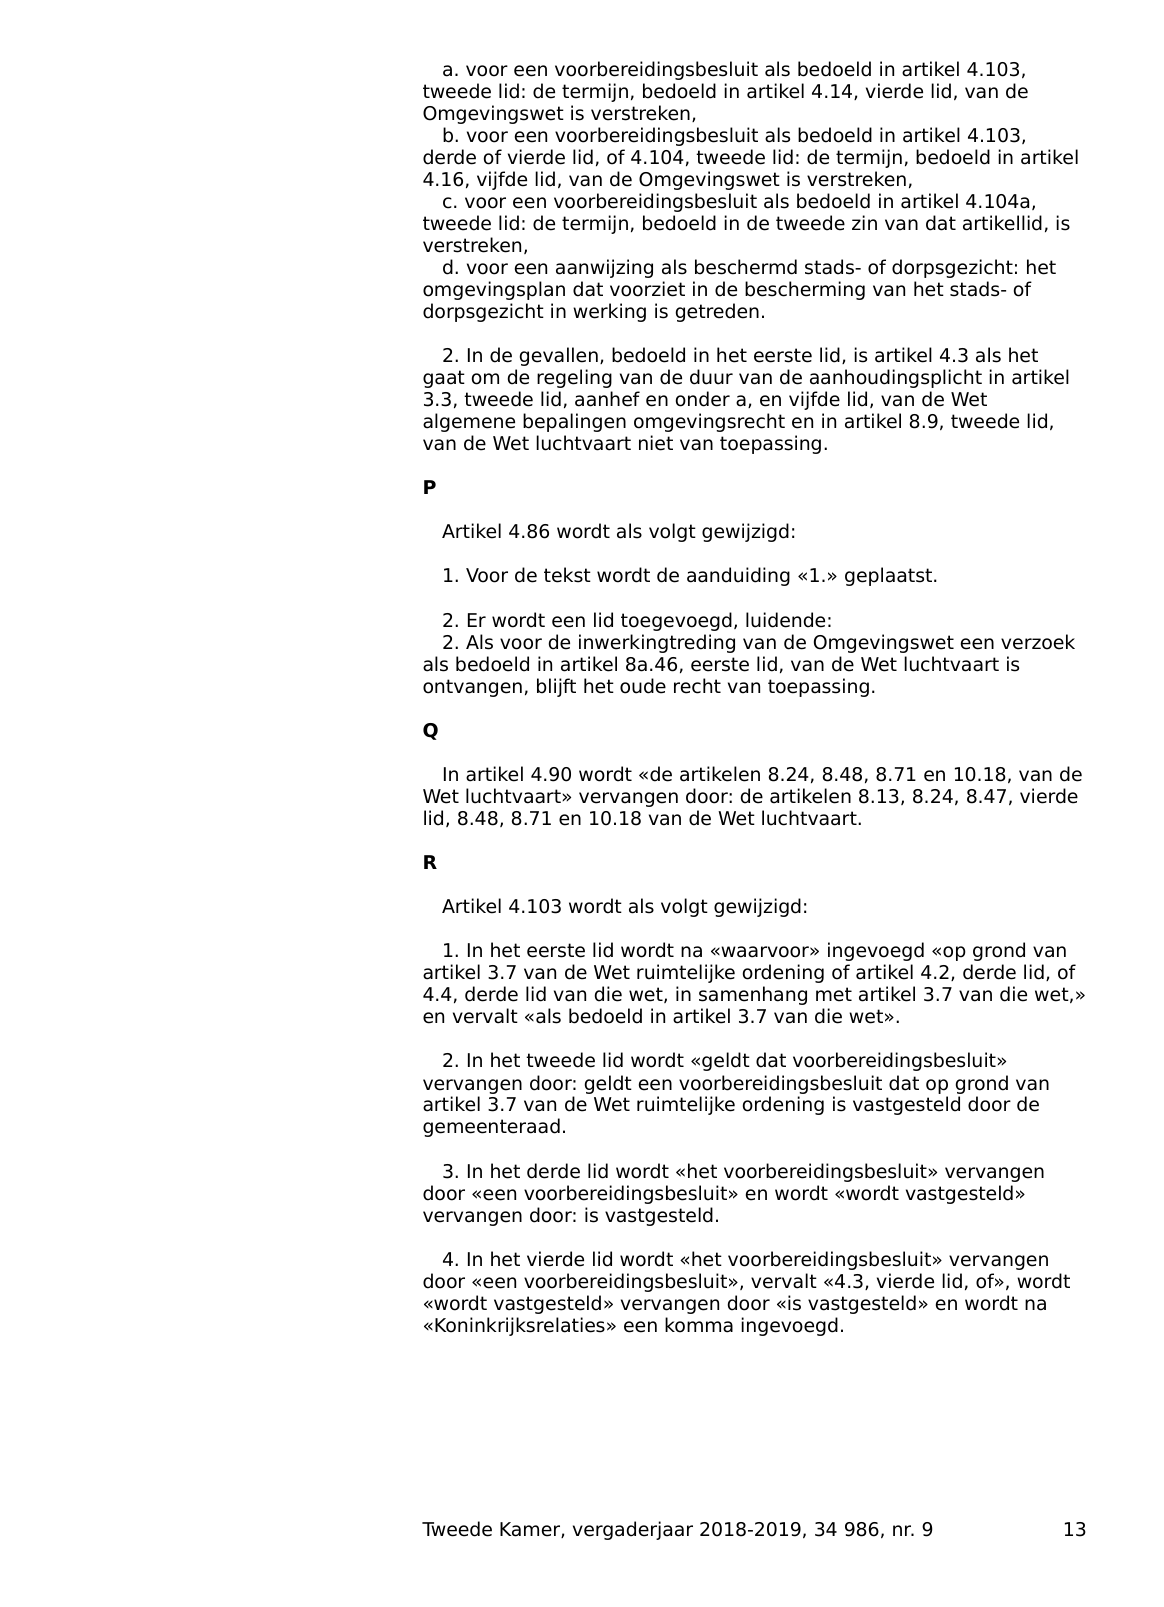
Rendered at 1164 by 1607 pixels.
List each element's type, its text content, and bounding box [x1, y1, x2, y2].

text a. voor een voorbereidingsbesluit als bedoeld in artikel 4.103, tweede lid: de termijn, bedoeld in artikel 4.14, vierde lid, van de Omgevingswet is verstreken, [422, 59, 1087, 125]
text 1. Voor de tekst wordt de aanduiding «1.» geplaatst. [422, 565, 1087, 587]
text c. voor een voorbereidingsbesluit als bedoeld in artikel 4.104a, tweede lid: de termijn, bedoeld in de tweede zin van dat artikellid, is verstreken, [422, 191, 1087, 257]
subtitle Q [422, 720, 1087, 742]
text In artikel 4.90 wordt «de artikelen 8.24, 8.48, 8.71 en 10.18, van de Wet luchtvaart» vervangen door: de artikelen 8.13, 8.24, 8.47, vierde lid, 8.48, 8.71 en 10.18 van de Wet luchtvaart. [422, 764, 1087, 830]
text b. voor een voorbereidingsbesluit als bedoeld in artikel 4.103, derde of vierde lid, of 4.104, tweede lid: de termijn, bedoeld in artikel 4.16, vijfde lid, van de Omgevingswet is verstreken, [422, 125, 1087, 191]
text 1. In het eerste lid wordt na «waarvoor» ingevoegd «op grond van artikel 3.7 van de Wet ruimtelijke ordening of artikel 4.2, derde lid, of 4.4, derde lid van die wet, in samenhang met artikel 3.7 van die wet,» en vervalt «als bedoeld in artikel 3.7 van die wet». [422, 940, 1087, 1028]
text 2. In het tweede lid wordt «geldt dat voorbereidingsbesluit» vervangen door: geldt een voorbereidingsbesluit dat op grond van artikel 3.7 van de Wet ruimtelijke ordening is vastgesteld door de gemeenteraad. [422, 1050, 1087, 1138]
text d. voor een aanwijzing als beschermd stads- of dorpsgezicht: het omgevingsplan dat voorziet in de bescherming van het stads- of dorpsgezicht in werking is getreden. [422, 257, 1087, 323]
text 2. Er wordt een lid toegevoegd, luidende: [422, 609, 1087, 632]
subtitle P [422, 477, 1087, 499]
subtitle R [422, 852, 1087, 874]
text 2. Als voor de inwerkingtreding van de Omgevingswet een verzoek als bedoeld in artikel 8a.46, eerste lid, van de Wet luchtvaart is ontvangen, blijft het oude recht van toepassing. [422, 632, 1087, 697]
text 2. In de gevallen, bedoeld in het eerste lid, is artikel 4.3 als het gaat om de regeling van de duur van de aanhoudingsplicht in artikel 3.3, tweede lid, aanhef en onder a, en vijfde lid, van de Wet algemene bepalingen omgevingsrecht en in artikel 8.9, tweede lid, van de Wet luchtvaart niet van toepassing. [422, 345, 1087, 455]
text 3. In het derde lid wordt «het voorbereidingsbesluit» vervangen door «een voorbereidingsbesluit» en wordt «wordt vastgesteld» vervangen door: is vastgesteld. [422, 1161, 1087, 1226]
text 4. In het vierde lid wordt «het voorbereidingsbesluit» vervangen door «een voorbereidingsbesluit», vervalt «4.3, vierde lid, of», wordt «wordt vastgesteld» vervangen door «is vastgesteld» en wordt na «Koninkrijksrelaties» een komma ingevoegd. [422, 1249, 1087, 1337]
text Artikel 4.86 wordt als volgt gewijzigd: [422, 521, 1087, 543]
text Artikel 4.103 wordt als volgt gewijzigd: [422, 896, 1087, 918]
